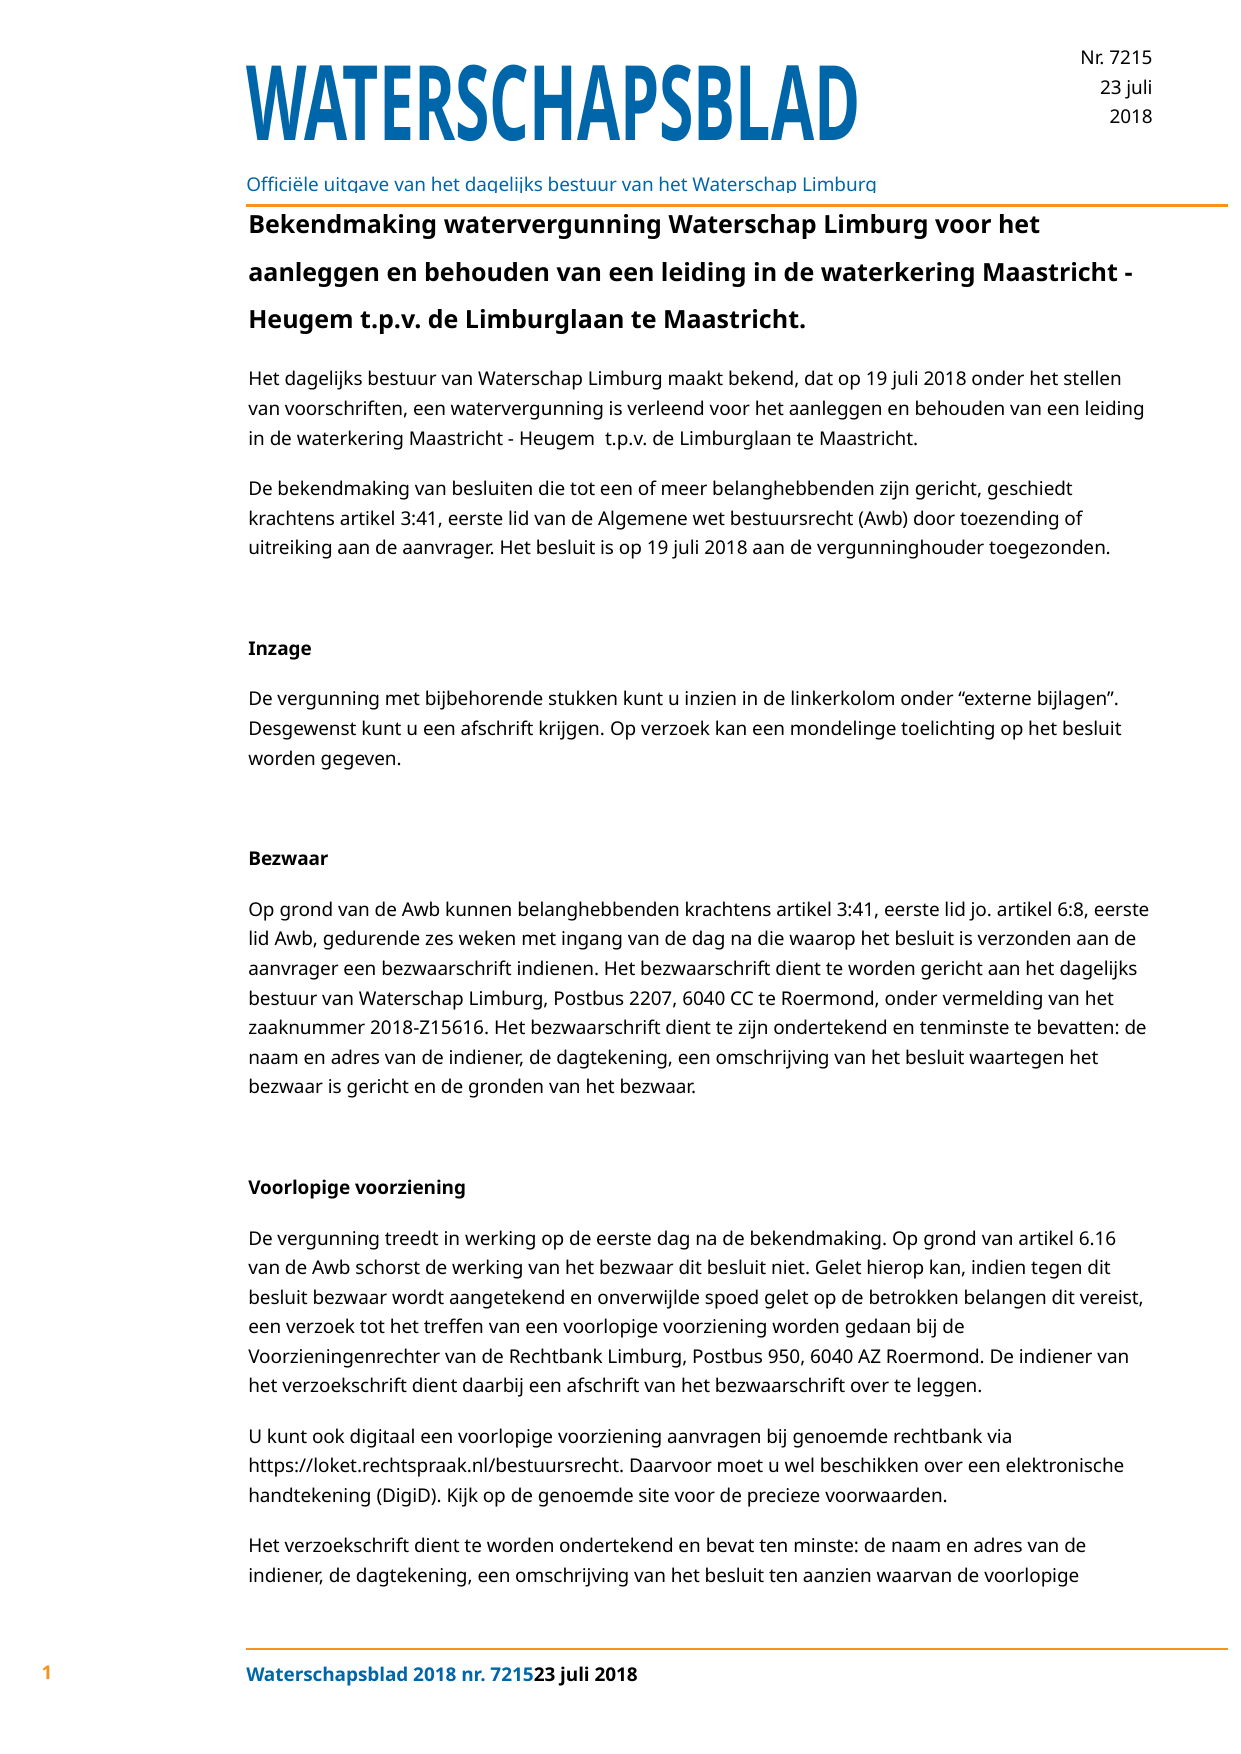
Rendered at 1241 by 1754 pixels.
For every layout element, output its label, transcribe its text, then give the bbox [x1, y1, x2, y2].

text De vergunning treedt in werking op de eerste dag na de bekendmaking. Op grond van artikel 6.16 van de Awb schorst de werking van het bezwaar dit besluit niet. Gelet hierop kan, indien tegen dit besluit bezwaar wordt aangetekend en onverwijlde spoed gelet op de betrokken belangen dit vereist, een verzoek tot het treffen van een voorlopige voorziening worden gedaan bij de Voorzieningenrechter van de Rechtbank Limburg, Postbus 950, 6040 AZ Roermond. De indiener van het verzoekschrift dient daarbij een afschrift van het bezwaarschrift over te leggen. [248, 1225, 1152, 1398]
text Op grond van de Awb kunnen belanghebbenden krachtens artikel 3:41, eerste lid jo. artikel 6:8, eerste lid Awb, gedurende zes weken met ingang van de dag na die waarop het besluit is verzonden aan de aanvrager een bezwaarschrift indienen. Het bezwaarschrift dient te worden gericht aan het dagelijks bestuur van Waterschap Limburg, Postbus 2207, 6040 CC te Roermond, onder vermelding van het zaaknummer 2018-Z15616. Het bezwaarschrift dient te zijn ondertekend en tenminste te bevatten: de naam en adres van de indiener, de dagtekening, een omschrijving van het besluit waartegen het bezwaar is gericht en de gronden van het bezwaar. [248, 896, 1152, 1099]
text Het verzoekschrift dient te worden ondertekend en bevat ten minste: de naam en adres van de indiener, de dagtekening, een omschrijving van het besluit ten aanzien waarvan de voorlopige [248, 1533, 1152, 1588]
text Inzage [248, 635, 1152, 661]
text Voorlopige voorziening [248, 1174, 1152, 1200]
picture [41, 47, 231, 172]
text Bezwaar [248, 846, 1152, 871]
text Bekendmaking watervergunning Waterschap Limburg voor het aanleggen en behouden van een leiding in de waterkering Maastricht - Heugem t.p.v. de Limburglaan te Maastricht. [248, 207, 1152, 336]
text Het dagelijks bestuur van Waterschap Limburg maakt bekend, dat op 19 juli 2018 onder het stellen van voorschriften, een watervergunning is verleend voor het aanleggen en behouden van een leiding in de waterkering Maastricht - Heugem t.p.v. de Limburglaan te Maastricht. [248, 366, 1152, 450]
text De vergunning met bijbehorende stukken kunt u inzien in de linkerkolom onder “externe bijlagen”. Desgewenst kunt u een afschrift krijgen. Op verzoek kan een mondelinge toelichting op het besluit worden gegeven. [248, 686, 1152, 770]
text U kunt ook digitaal een voorlopige voorziening aanvragen bij genoemde rechtbank via https://loket.rechtspraak.nl/bestuursrecht. Daarvoor moet u wel beschikken over een elektronische handtekening (DigiD). Kijk op de genoemde site voor de precieze voorwaarden. [248, 1423, 1152, 1508]
text De bekendmaking van besluiten die tot een of meer belanghebbenden zijn gericht, geschiedt krachtens artikel 3:41, eerste lid van de Algemene wet bestuursrecht (Awb) door toezending of uitreiking aan de aanvrager. Het besluit is op 19 juli 2018 aan de vergunninghouder toegezonden. [248, 475, 1152, 560]
